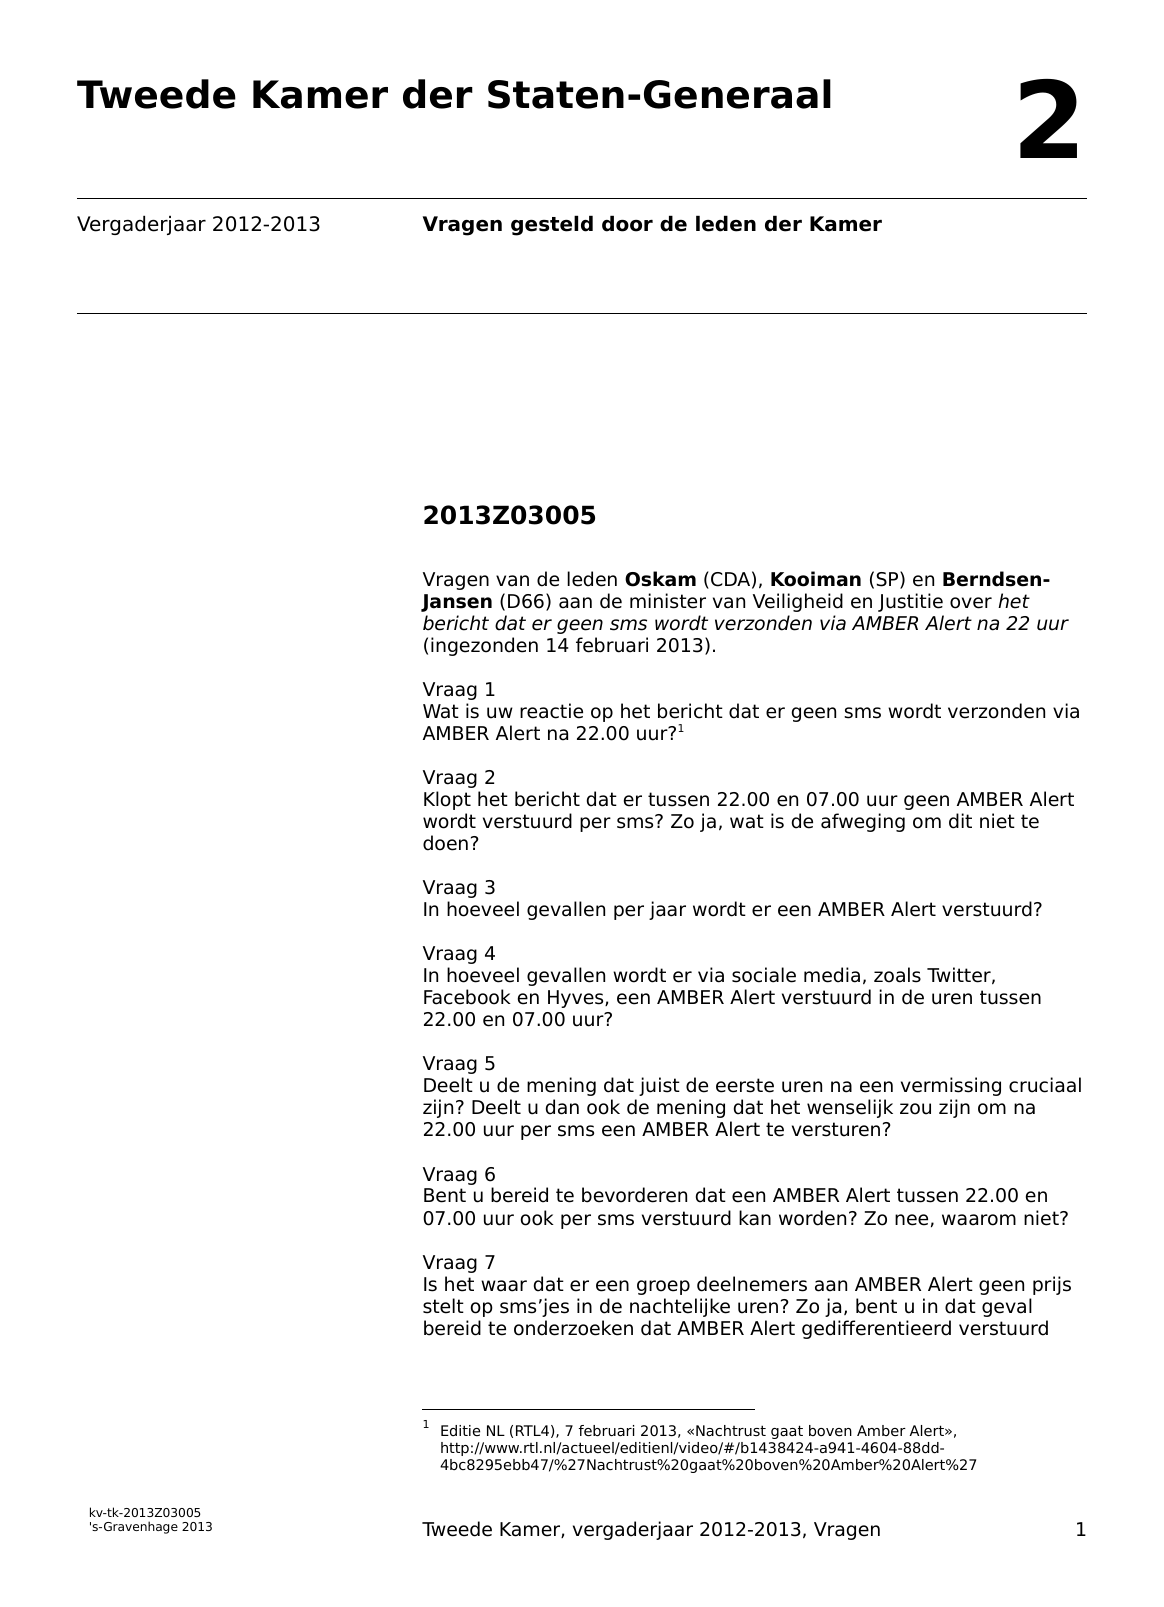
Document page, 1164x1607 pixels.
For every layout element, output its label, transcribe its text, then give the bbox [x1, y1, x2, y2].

text Vraag 4 [422, 943, 1087, 965]
text Vraag 3 [422, 877, 1087, 899]
text Is het waar dat er een groep deelnemers aan AMBER Alert geen prijs stelt op sms’jes in de nachtelijke uren? Zo ja, bent u in dat geval bereid te onderzoeken dat AMBER Alert gedifferentieerd verstuurd [422, 1273, 1087, 1339]
text Vraag 7 [422, 1252, 1087, 1273]
text Bent u bereid te bevorderen dat een AMBER Alert tussen 22.00 en 07.00 uur ook per sms verstuurd kan worden? Zo nee, waarom niet? [422, 1185, 1087, 1229]
text Klopt het bericht dat er tussen 22.00 en 07.00 uur geen AMBER Alert wordt verstuurd per sms? Zo ja, wat is de afweging om dit niet te doen? [422, 789, 1087, 855]
text In hoeveel gevallen per jaar wordt er een AMBER Alert verstuurd? [422, 899, 1087, 921]
text Vraag 6 [422, 1163, 1087, 1185]
text 2013Z03005 [422, 501, 1087, 531]
text Deelt u de mening dat juist de eerste uren na een vermissing cruciaal zijn? Deelt u dan ook de mening dat het wenselijk zou zijn om na 22.00 uur per sms een AMBER Alert te versturen? [422, 1075, 1087, 1141]
text Wat is uw reactie op het bericht dat er geen sms wordt verzonden via AMBER Alert na 22.00 uur? [422, 701, 1087, 745]
text Vragen van de leden Oskam (CDA), Kooiman (SP) en Berndsen-Jansen (D66) aan de minister van Veiligheid en Justitie over het bericht dat er geen sms wordt verzonden via AMBER Alert na 22 uur (ingezonden 14 februari 2013). [422, 569, 1087, 657]
text 's-Gravenhage 2013 [88, 1520, 323, 1534]
table_header 2 [886, 59, 1087, 198]
table_cell Vergaderjaar 2012-2013 [77, 199, 422, 313]
text kv-tk-2013Z03005 [88, 1506, 323, 1520]
text Vraag 2 [422, 767, 1087, 789]
table_cell Vragen gesteld door de leden der Kamer [422, 199, 1087, 313]
text Editie NL (RTL4), 7 februari 2013, «Nachtrust gaat boven Amber Alert», http://www.rtl.nl/actueel/editienl/video/#/b1438424-a941-4604-88dd-4bc8295ebb47/%27Nachtrust%20gaat%20boven%20Amber%20Alert%27 [422, 1418, 1087, 1474]
table_header Tweede Kamer der Staten-Generaal [77, 59, 886, 198]
text Vraag 5 [422, 1053, 1087, 1075]
text Vraag 1 [422, 679, 1087, 701]
text In hoeveel gevallen wordt er via sociale media, zoals Twitter, Facebook en Hyves, een AMBER Alert verstuurd in de uren tussen 22.00 en 07.00 uur? [422, 965, 1087, 1031]
